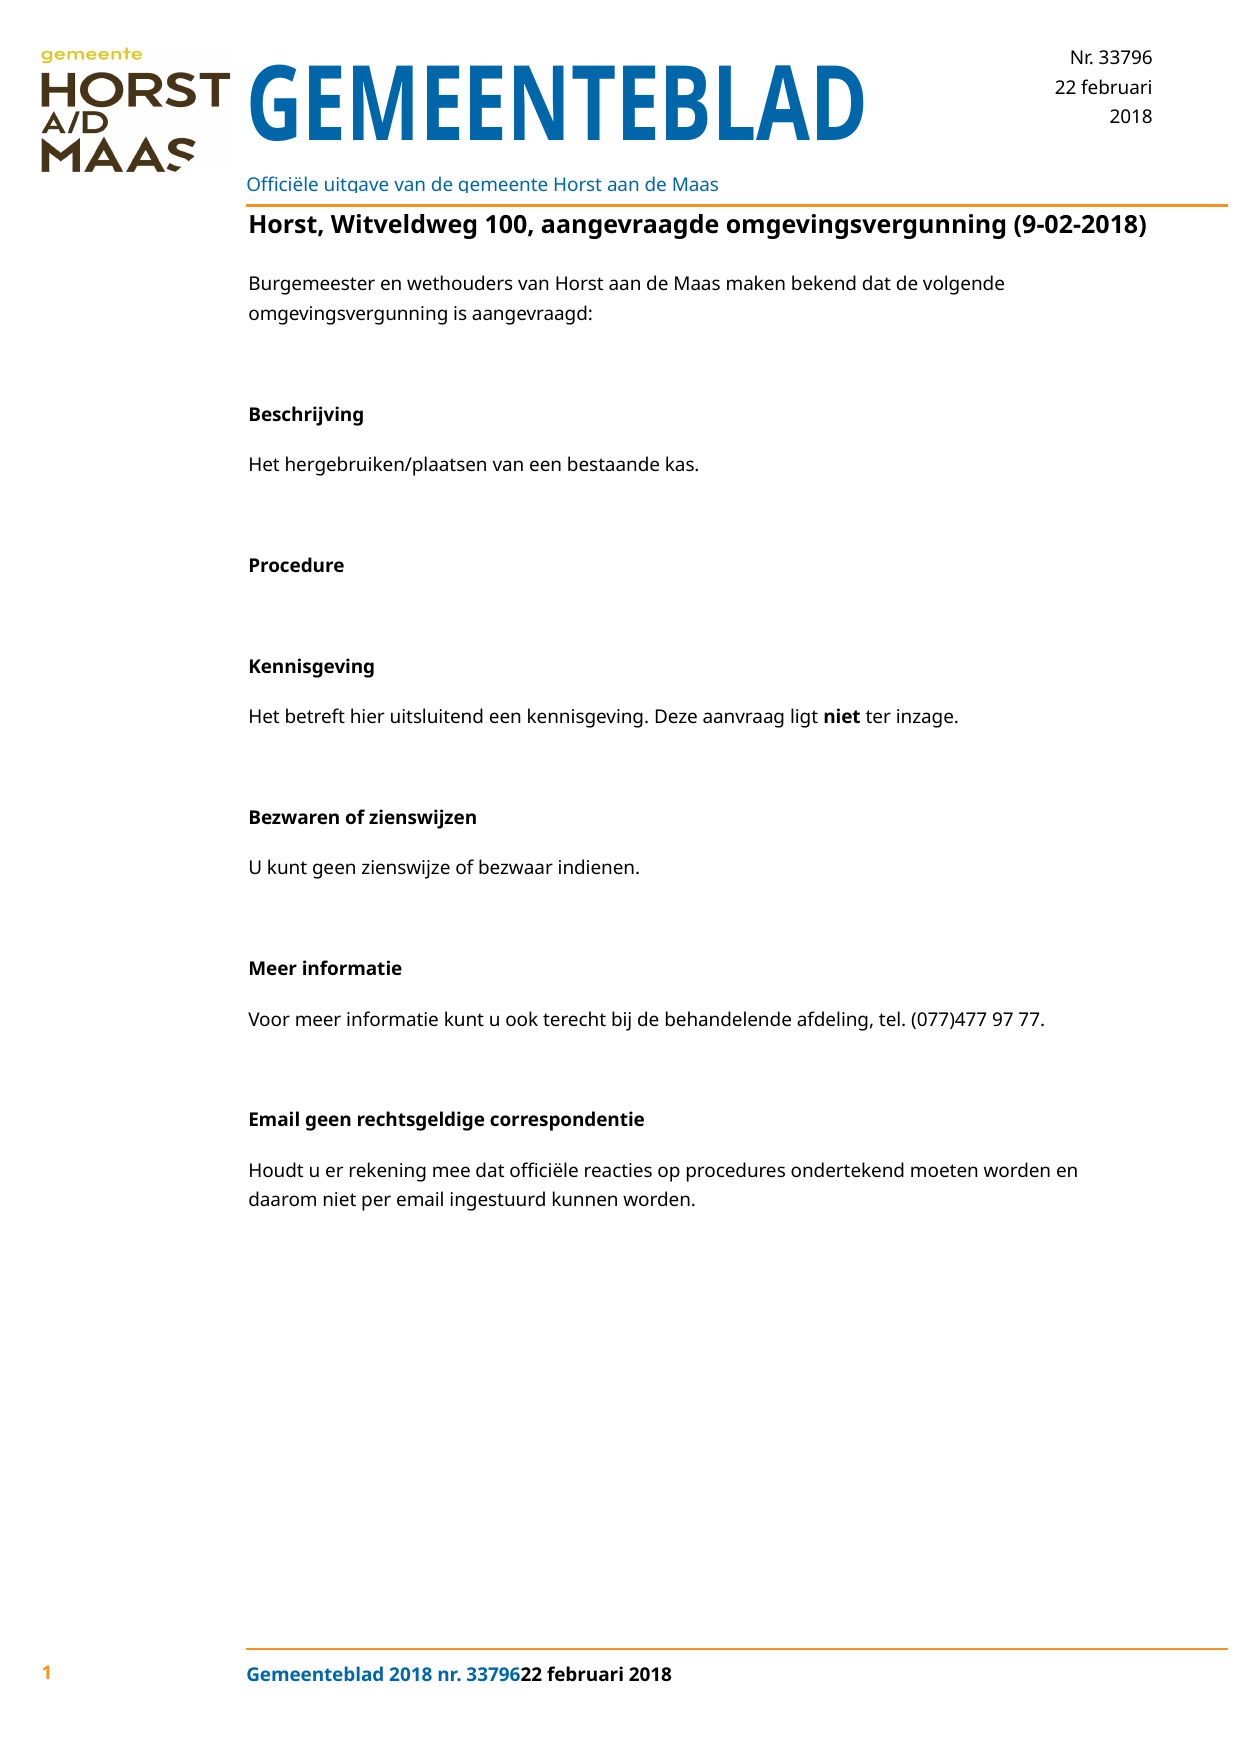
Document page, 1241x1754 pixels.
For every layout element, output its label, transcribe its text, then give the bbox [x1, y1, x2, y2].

text Horst, Witveldweg 100, aangevraagde omgevingsvergunning (9-02-2018) [248, 207, 1152, 241]
text Het hergebruiken/plaatsen van een bestaande kas. [248, 451, 1152, 477]
text Voor meer informatie kunt u ook terecht bij de behandelende afdeling, tel. (077)477 97 77. [248, 1006, 1152, 1031]
text Meer informatie [248, 955, 1152, 981]
text Houdt u er rekening mee dat officiële reacties op procedures ondertekend moeten worden en daarom niet per email ingestuurd kunnen worden. [248, 1157, 1152, 1212]
text Het betreft hier uitsluitend een kennisgeving. Deze aanvraag ligt niet ter inzage. [248, 703, 1152, 729]
text Bezwaren of zienswijzen [248, 804, 1152, 830]
text Beschrijving [248, 401, 1152, 426]
picture [41, 47, 231, 172]
text Kennisgeving [248, 653, 1152, 678]
text Email geen rechtsgeldige correspondentie [248, 1107, 1152, 1132]
text U kunt geen zienswijze of bezwaar indienen. [248, 854, 1152, 880]
text Procedure [248, 552, 1152, 578]
text Burgemeester en wethouders van Horst aan de Maas maken bekend dat de volgende omgevingsvergunning is aangevraagd: [248, 270, 1152, 326]
